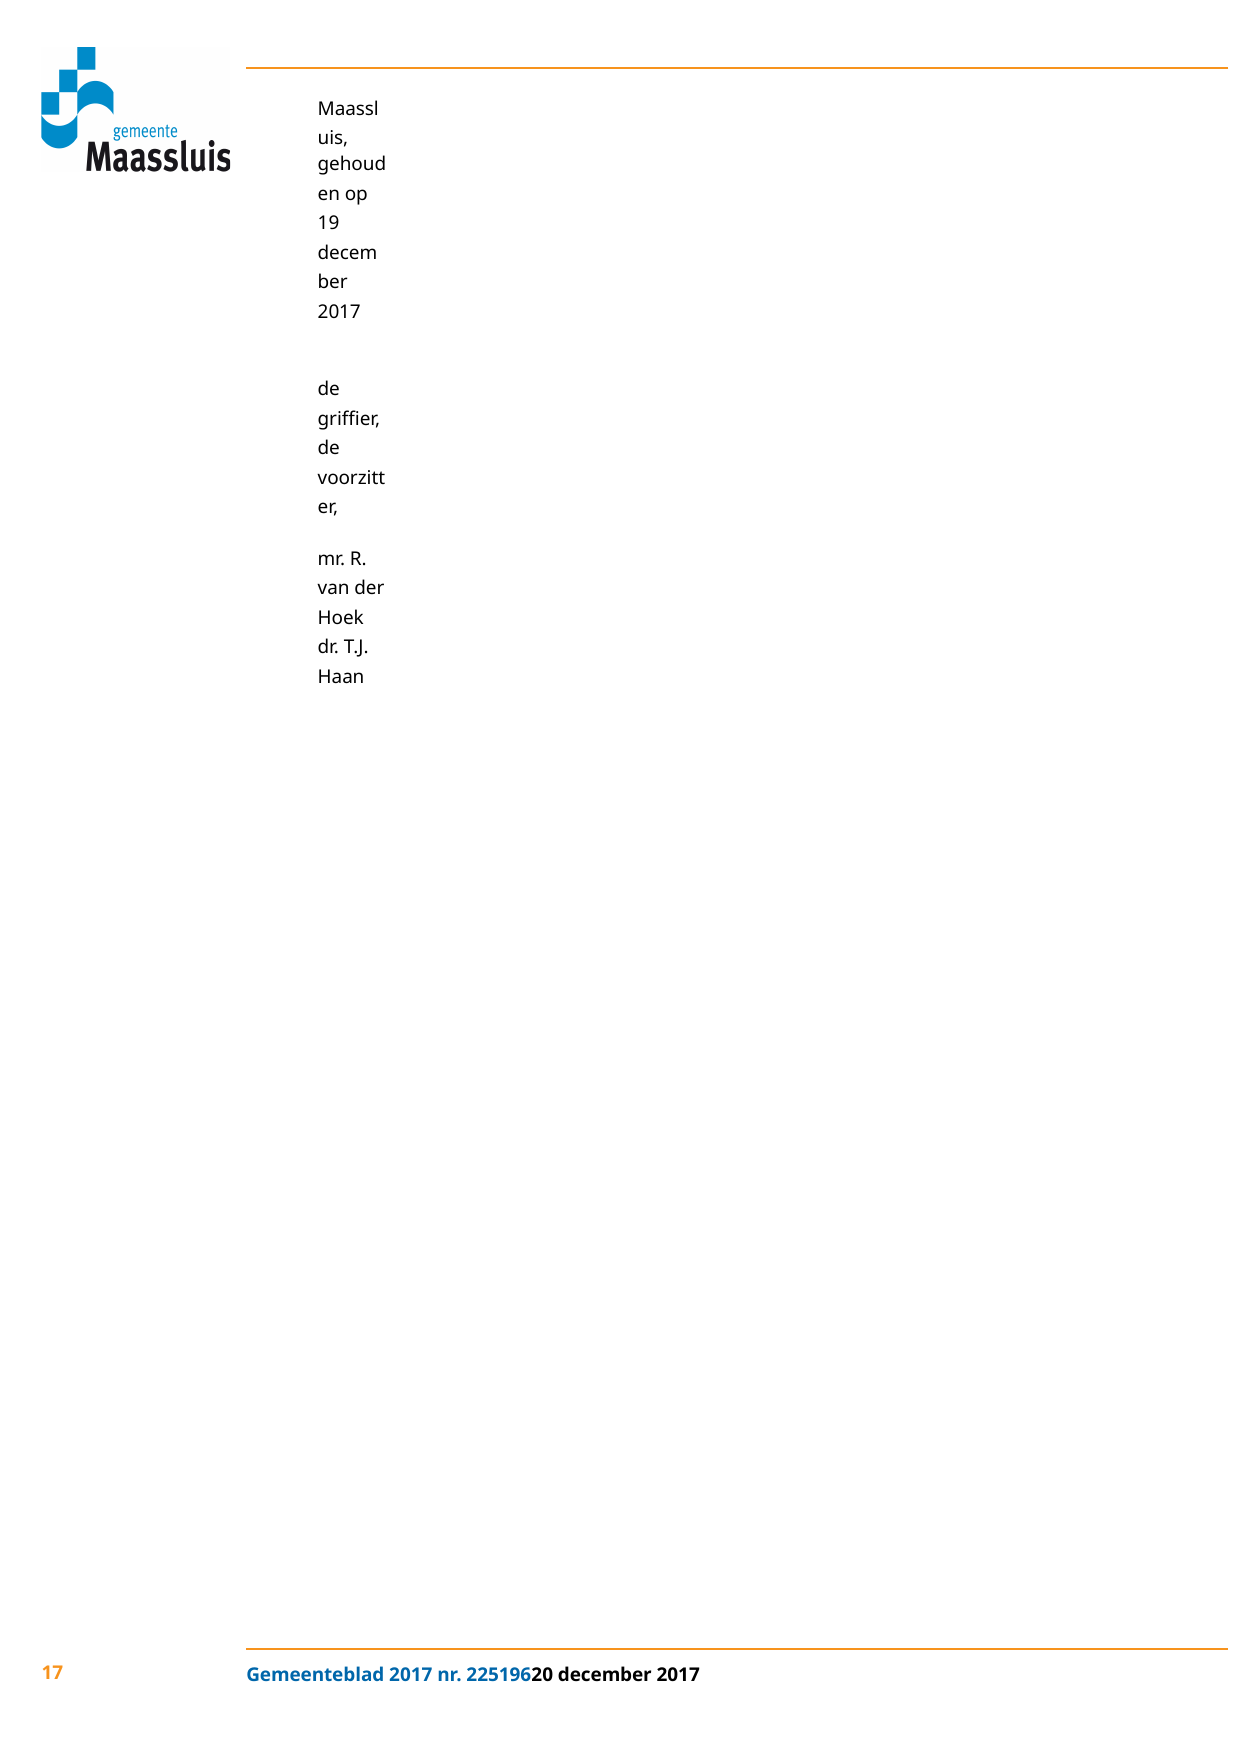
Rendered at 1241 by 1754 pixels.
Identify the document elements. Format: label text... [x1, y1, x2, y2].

table_cell [318, 324, 387, 349]
table_cell [387, 95, 456, 150]
table_cell [248, 324, 317, 349]
table_cell [456, 545, 526, 689]
table_cell [456, 324, 526, 349]
table_cell [248, 95, 317, 150]
table_cell [248, 150, 317, 324]
table_cell [387, 519, 456, 545]
table_cell Maassluis, [318, 95, 387, 150]
table_cell [387, 545, 456, 689]
table_cell [456, 95, 526, 150]
table_cell [248, 545, 317, 689]
table_cell [456, 350, 526, 375]
table_cell [387, 350, 456, 375]
table_cell [318, 519, 387, 545]
table_cell [387, 375, 456, 519]
table_cell de griffier, de voorzitter, [318, 375, 387, 519]
table_cell [456, 150, 526, 324]
table_cell [248, 375, 317, 519]
table_cell [387, 324, 456, 349]
picture [41, 47, 77, 92]
table_cell [456, 519, 526, 545]
table_cell [248, 519, 317, 545]
table_cell mr. R. van der Hoek dr. T.J. Haan [318, 545, 387, 689]
table_cell [318, 350, 387, 375]
table_cell [456, 375, 526, 519]
table_cell [387, 150, 456, 324]
table_cell gehouden op 19 december 2017 [318, 150, 387, 324]
table_cell [248, 350, 317, 375]
picture [41, 47, 231, 172]
